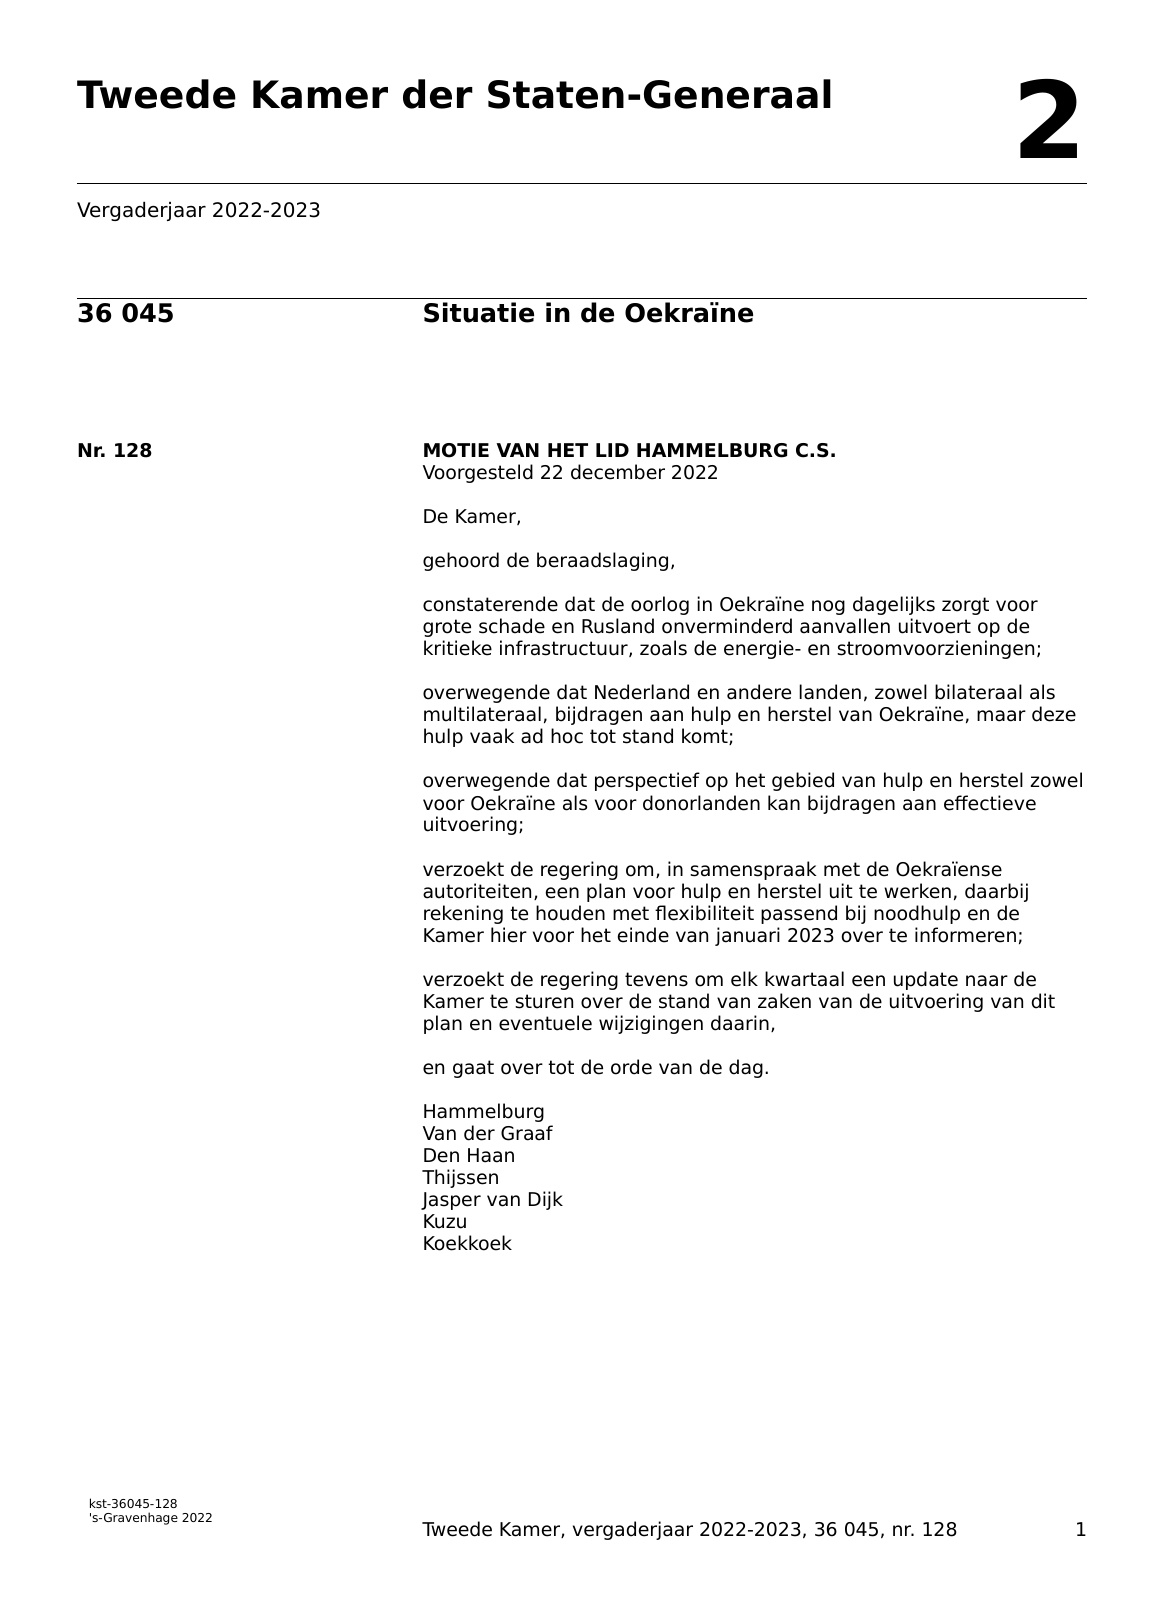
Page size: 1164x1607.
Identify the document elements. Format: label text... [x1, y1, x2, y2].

text Koekkoek [422, 1233, 1087, 1255]
text kst-36045-128 [88, 1497, 323, 1511]
text Thijssen [422, 1167, 1087, 1189]
subtitle Nr. 128 MOTIE VAN HET LID HAMMELBURG C.S. [77, 440, 1087, 462]
text De Kamer, [422, 506, 1087, 528]
text en gaat over tot de orde van de dag. [422, 1057, 1087, 1079]
table_header Tweede Kamer der Staten-Generaal [77, 59, 886, 183]
text Hammelburg [422, 1101, 1087, 1123]
text verzoekt de regering tevens om elk kwartaal een update naar de Kamer te sturen over de stand van zaken van de uitvoering van dit plan en eventuele wijzigingen daarin, [422, 969, 1087, 1034]
text overwegende dat perspectief op het gebied van hulp en herstel zowel voor Oekraïne als voor donorlanden kan bijdragen aan effectieve uitvoering; [422, 770, 1087, 836]
text Den Haan [422, 1145, 1087, 1167]
text Van der Graaf [422, 1123, 1087, 1145]
table_header 2 [886, 59, 1087, 183]
text Voorgesteld 22 december 2022 [422, 462, 1087, 484]
text Kuzu [422, 1211, 1087, 1233]
table_cell Vergaderjaar 2022-2023 [77, 184, 1087, 298]
text constaterende dat de oorlog in Oekraïne nog dagelijks zorgt voor grote schade en Rusland onverminderd aanvallen uitvoert op de kritieke infrastructuur, zoals de energie- en stroomvoorzieningen; [422, 594, 1087, 660]
text verzoekt de regering om, in samenspraak met de Oekraïense autoriteiten, een plan voor hulp en herstel uit te werken, daarbij rekening te houden met flexibiliteit passend bij noodhulp en de Kamer hier voor het einde van januari 2023 over te informeren; [422, 858, 1087, 946]
subtitle 36 045 Situatie in de Oekraïne [77, 299, 1087, 329]
text Jasper van Dijk [422, 1189, 1087, 1211]
text 's-Gravenhage 2022 [88, 1511, 323, 1525]
text gehoord de beraadslaging, [422, 550, 1087, 572]
text overwegende dat Nederland en andere landen, zowel bilateraal als multilateraal, bijdragen aan hulp en herstel van Oekraïne, maar deze hulp vaak ad hoc tot stand komt; [422, 682, 1087, 748]
